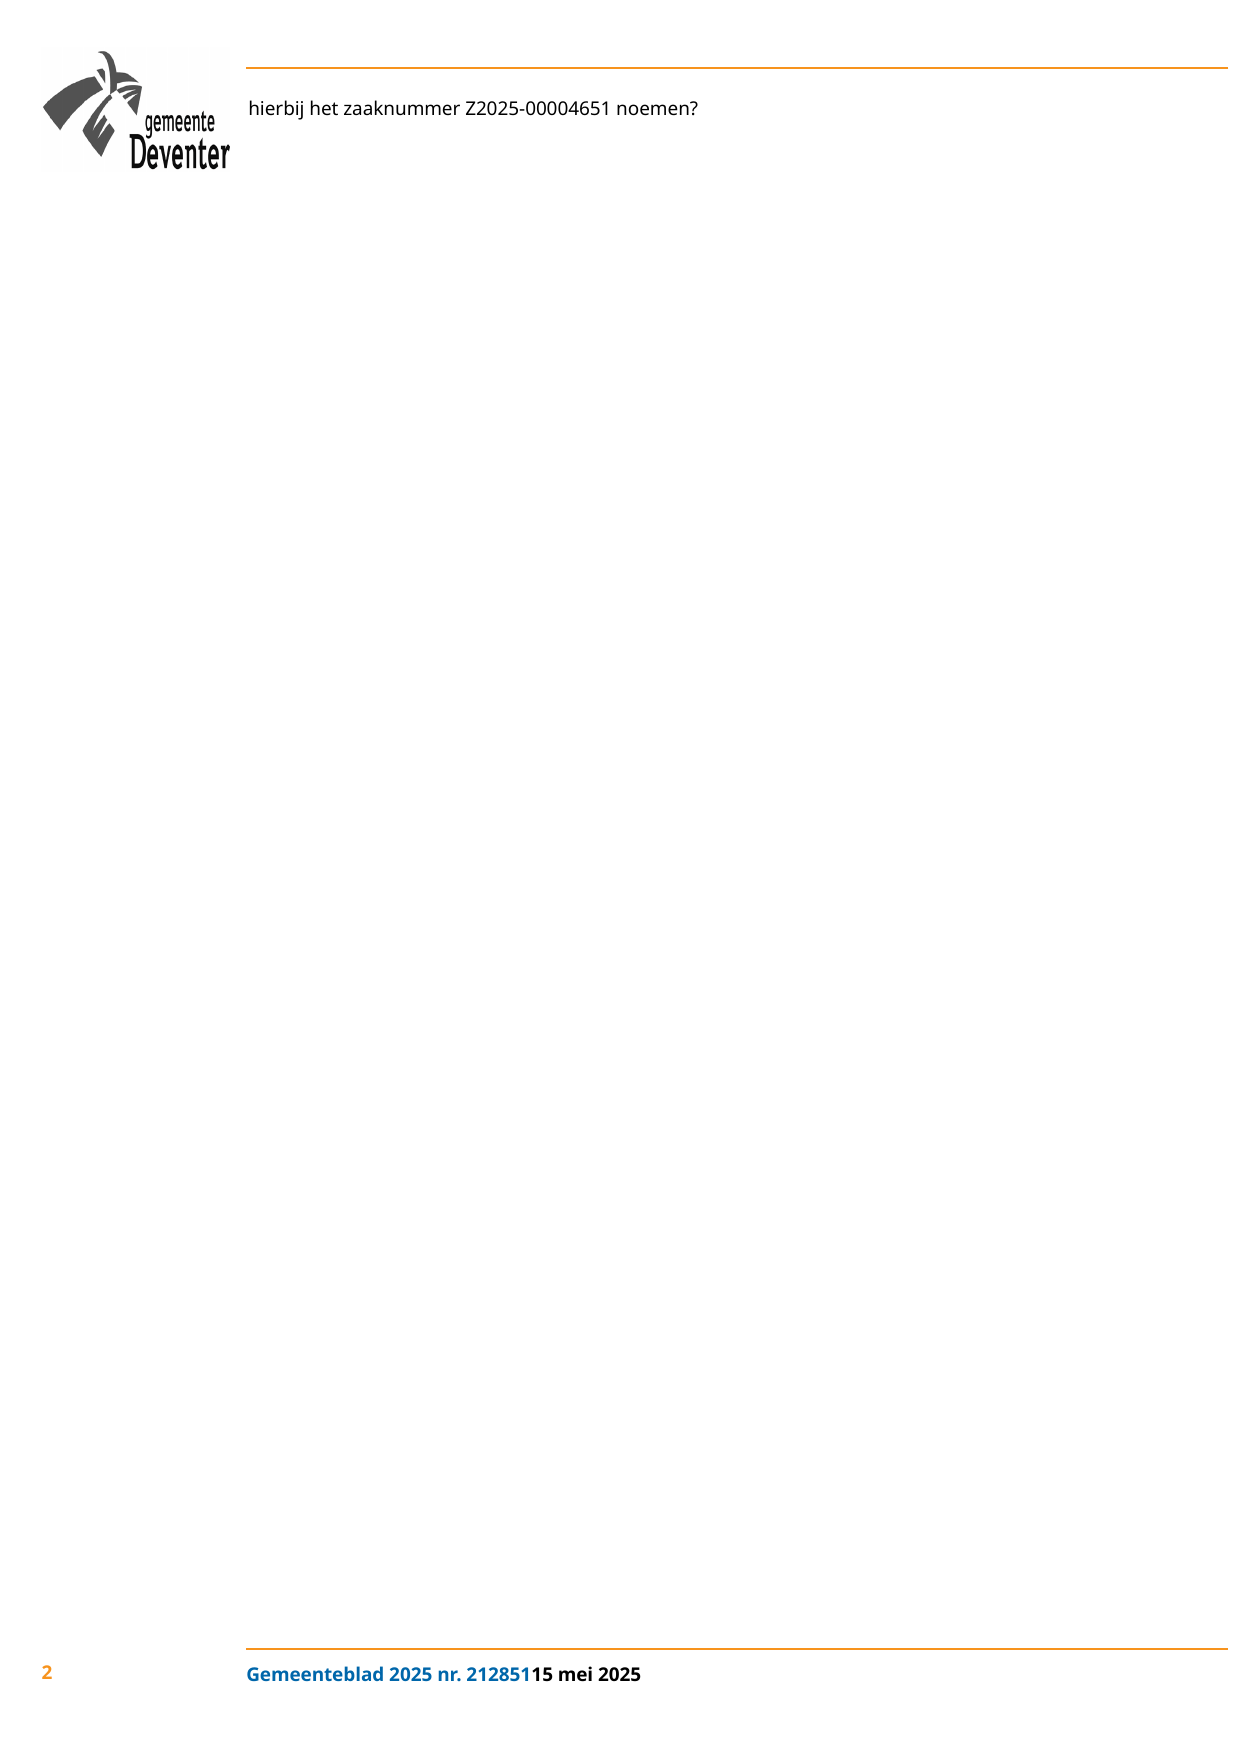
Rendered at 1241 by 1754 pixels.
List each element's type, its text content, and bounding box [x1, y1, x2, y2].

picture [41, 47, 231, 172]
text hierbij het zaaknummer Z2025-00004651 noemen? [248, 95, 1152, 121]
